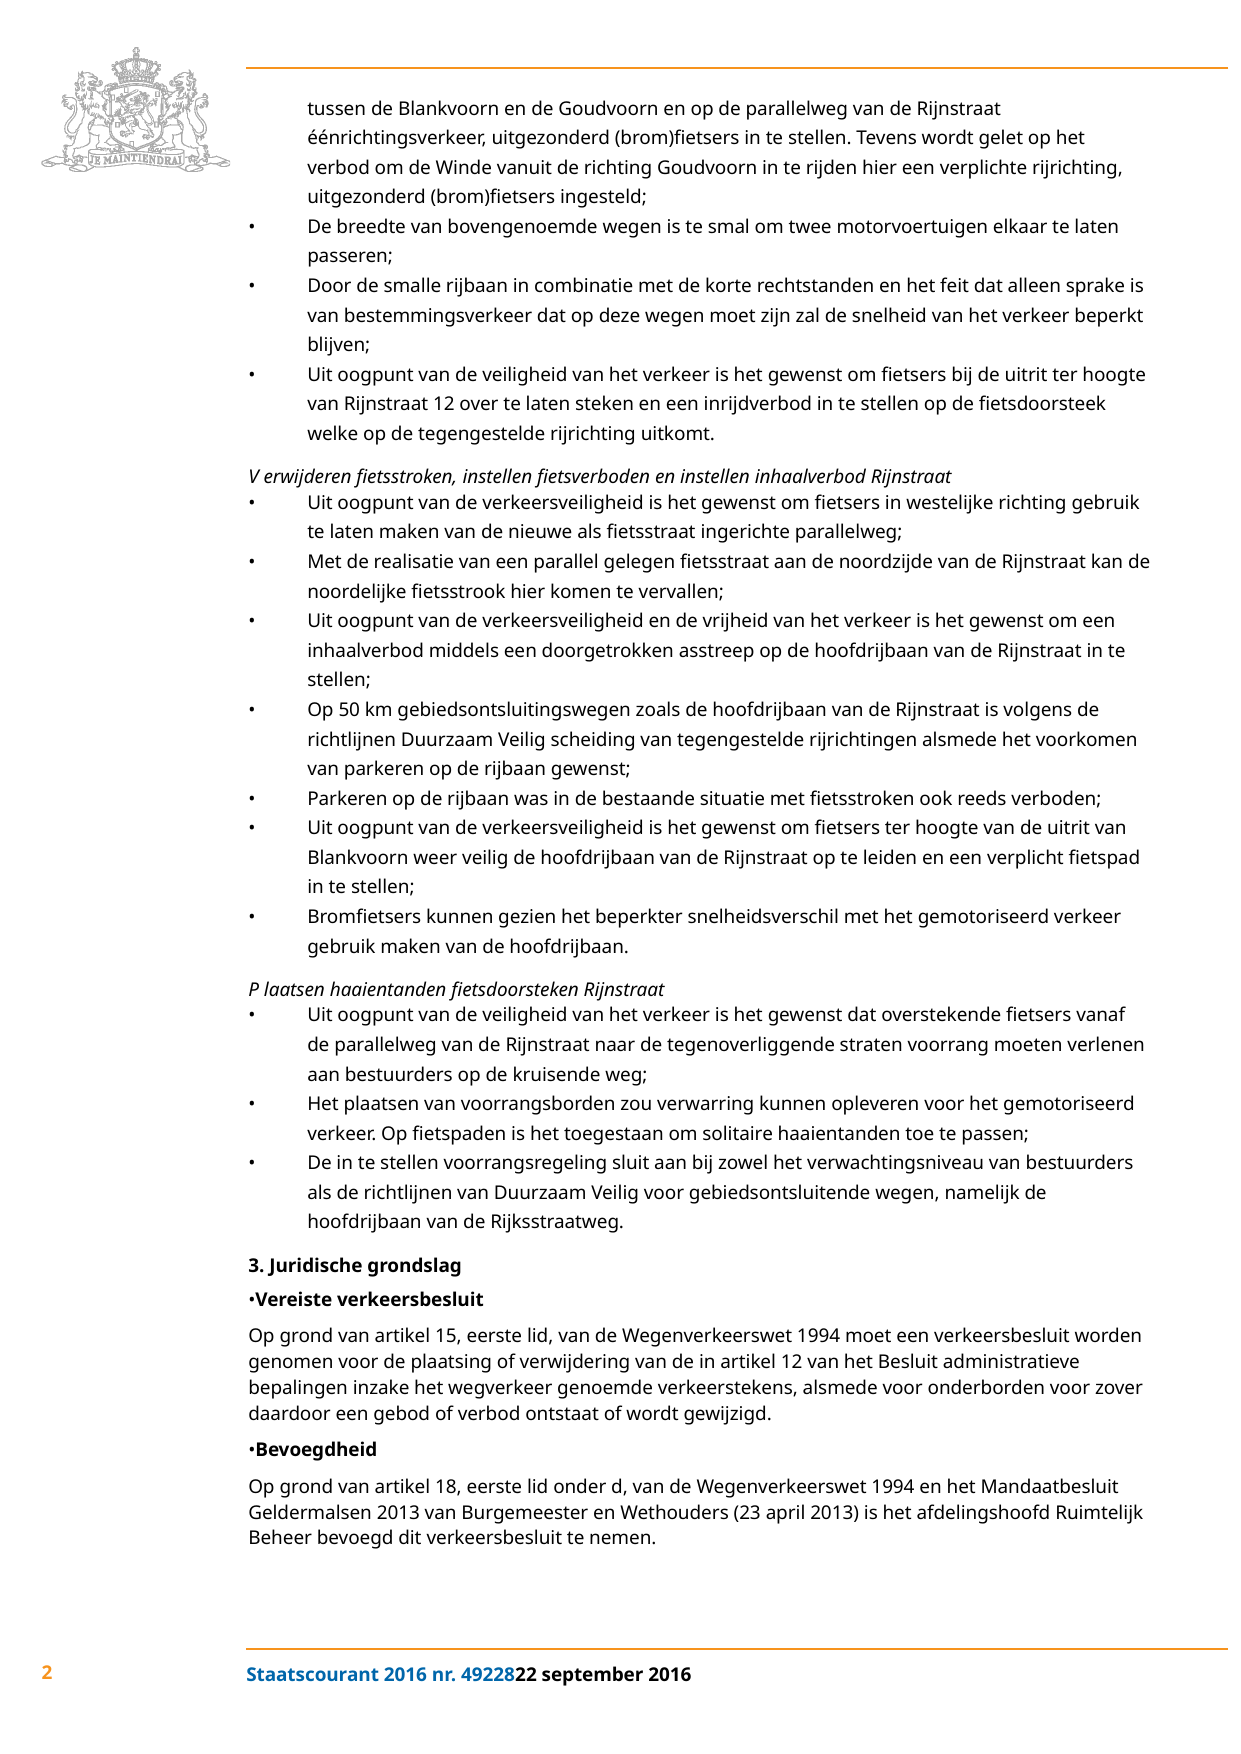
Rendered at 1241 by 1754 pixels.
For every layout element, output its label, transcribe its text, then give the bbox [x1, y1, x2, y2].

list Het plaatsen van voorrangsborden zou verwarring kunnen opleveren voor het gemotoriseerd verkeer. Op fietspaden is het toegestaan om solitaire haaientanden toe te passen; [248, 1090, 1152, 1146]
text Op grond van artikel 15, eerste lid, van de Wegenverkeerswet 1994 moet een verkeersbesluit worden genomen voor de plaatsing of verwijdering van de in artikel 12 van het Besluit administratieve bepalingen inzake het wegverkeer genoemde verkeerstekens, alsmede voor onderborden voor zover daardoor een gebod of verbod ontstaat of wordt gewijzigd. [248, 1323, 1152, 1426]
list Met de realisatie van een parallel gelegen fietsstraat aan de noordzijde van de Rijnstraat kan de noordelijke fietsstrook hier komen te vervallen; [248, 548, 1152, 603]
text •Vereiste verkeersbesluit [248, 1286, 1152, 1312]
text P laatsen haaientanden fietsdoorsteken Rijnstraat [248, 976, 1152, 1002]
list Door de smalle rijbaan in combinatie met de korte rechtstanden en het feit dat alleen sprake is van bestemmingsverkeer dat op deze wegen moet zijn zal de snelheid van het verkeer beperkt blijven; [248, 272, 1152, 357]
list Uit oogpunt van de veiligheid van het verkeer is het gewenst om fietsers bij de uitrit ter hoogte van Rijnstraat 12 over te laten steken en een inrijdverbod in te stellen op de fietsdoorsteek welke op de tegengestelde rijrichting uitkomt. [248, 361, 1152, 446]
text Op grond van artikel 18, eerste lid onder d, van de Wegenverkeerswet 1994 en het Mandaatbesluit Geldermalsen 2013 van Burgemeester en Wethouders (23 april 2013) is het afdelingshoofd Ruimtelijk Beheer bevoegd dit verkeersbesluit te nemen. [248, 1473, 1152, 1550]
text V erwijderen fietsstroken, instellen fietsverboden en instellen inhaalverbod Rijnstraat [248, 463, 1152, 489]
list Parkeren op de rijbaan was in de bestaande situatie met fietsstroken ook reeds verboden; [248, 785, 1152, 811]
list Uit oogpunt van de verkeersveiligheid is het gewenst om fietsers in westelijke richting gebruik te laten maken van de nieuwe als fietsstraat ingerichte parallelweg; [248, 489, 1152, 544]
list Bromfietsers kunnen gezien het beperkter snelheidsverschil met het gemotoriseerd verkeer gebruik maken van de hoofdrijbaan. [248, 903, 1152, 958]
list Uit oogpunt van de verkeersveiligheid en de vrijheid van het verkeer is het gewenst om een inhaalverbod middels een doorgetrokken asstreep op de hoofdrijbaan van de Rijnstraat in te stellen; [248, 607, 1152, 692]
text 3. Juridische grondslag [248, 1252, 1152, 1278]
list De breedte van bovengenoemde wegen is te smal om twee motorvoertuigen elkaar te laten passeren; [248, 213, 1152, 268]
text •Bevoegdheid [248, 1436, 1152, 1462]
list Op 50 km gebiedsontsluitingswegen zoals de hoofdrijbaan van de Rijnstraat is volgens de richtlijnen Duurzaam Veilig scheiding van tegengestelde rijrichtingen alsmede het voorkomen van parkeren op de rijbaan gewenst; [248, 696, 1152, 781]
list tussen de Blankvoorn en de Goudvoorn en op de parallelweg van de Rijnstraat éénrichtingsverkeer, uitgezonderd (brom)fietsers in te stellen. Tevens wordt gelet op het verbod om de Winde vanuit de richting Goudvoorn in te rijden hier een verplichte rijrichting, uitgezonderd (brom)fietsers ingesteld; [248, 95, 1152, 209]
list Uit oogpunt van de veiligheid van het verkeer is het gewenst dat overstekende fietsers vanaf de parallelweg van de Rijnstraat naar de tegenoverliggende straten voorrang moeten verlenen aan bestuurders op de kruisende weg; [248, 1002, 1152, 1087]
picture [41, 47, 231, 172]
list Uit oogpunt van de verkeersveiligheid is het gewenst om fietsers ter hoogte van de uitrit van Blankvoorn weer veilig de hoofdrijbaan van de Rijnstraat op te leiden en een verplicht fietspad in te stellen; [248, 814, 1152, 899]
list De in te stellen voorrangsregeling sluit aan bij zowel het verwachtingsniveau van bestuurders als de richtlijnen van Duurzaam Veilig voor gebiedsontsluitende wegen, namelijk de hoofdrijbaan van de Rijksstraatweg. [248, 1149, 1152, 1234]
